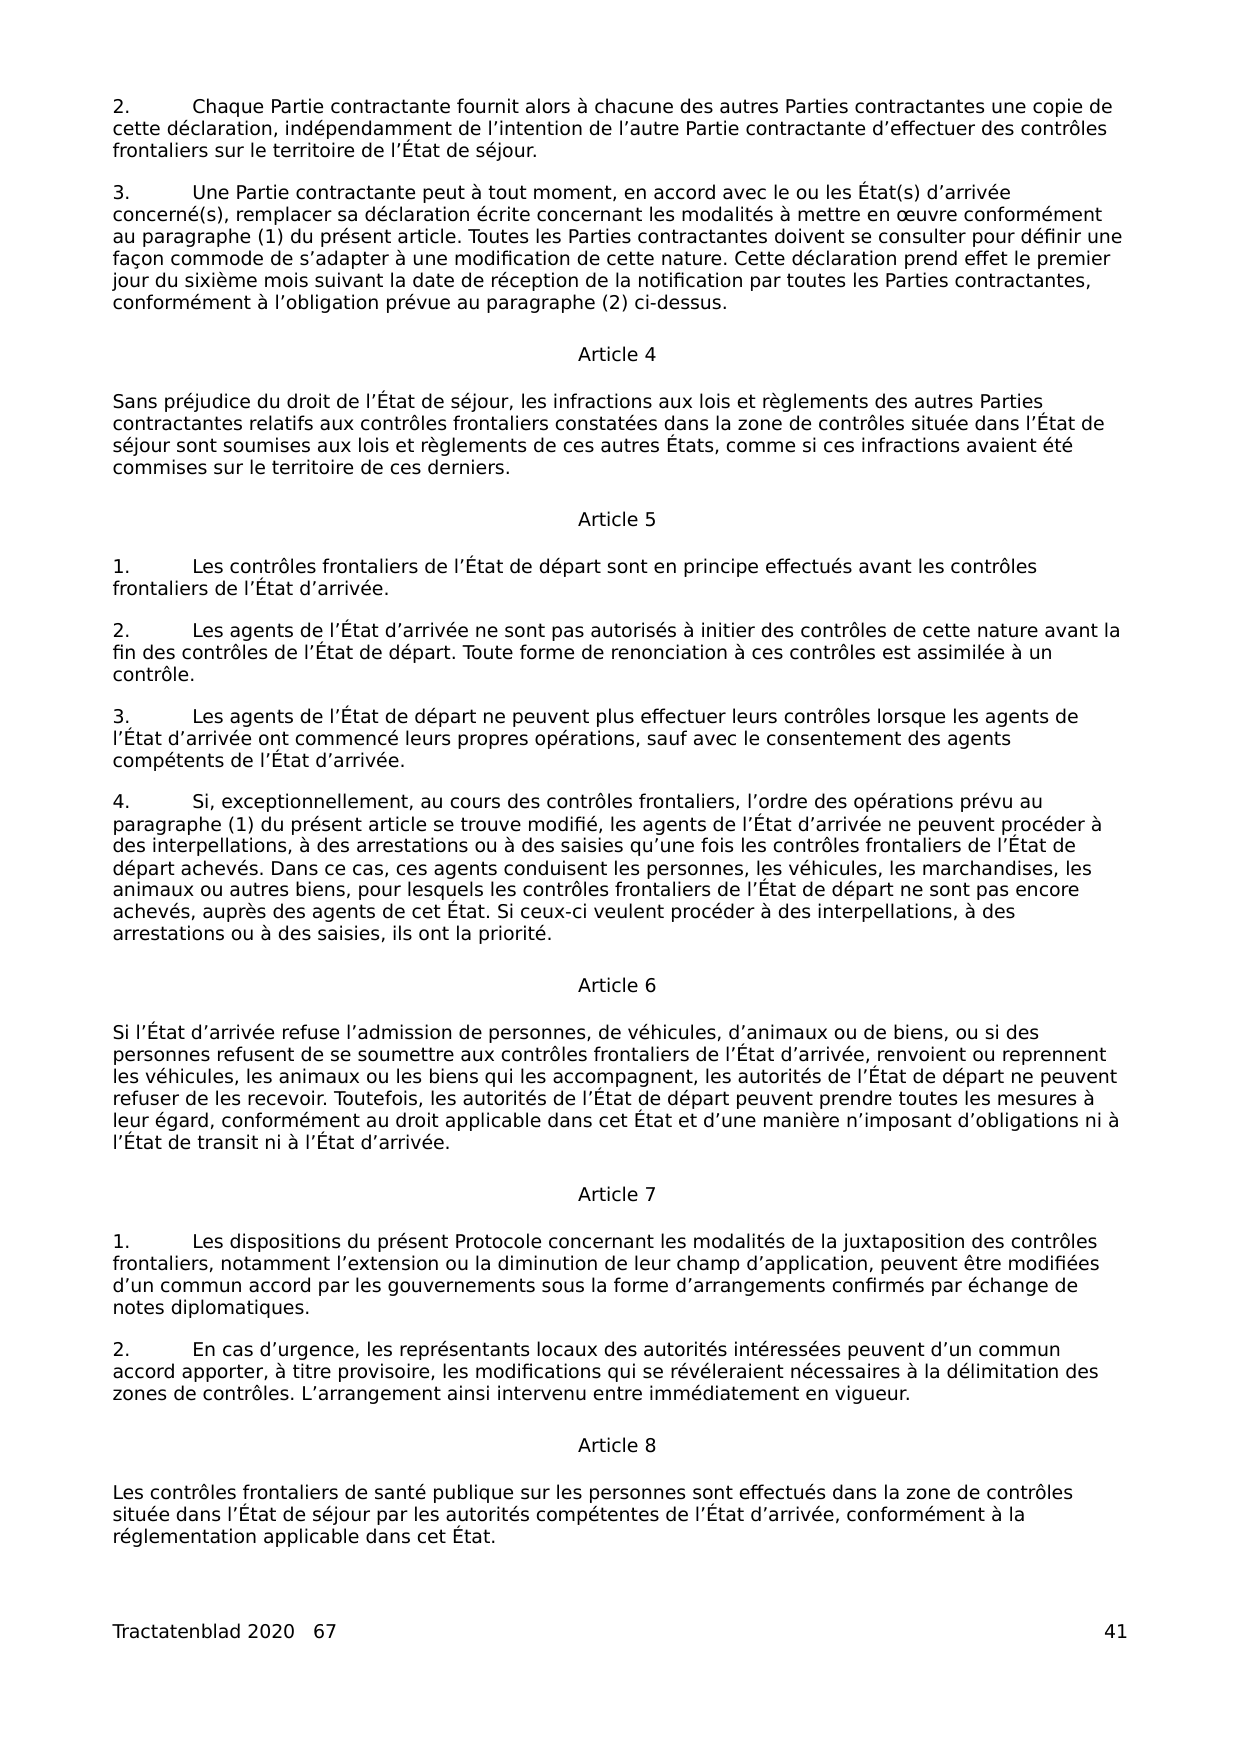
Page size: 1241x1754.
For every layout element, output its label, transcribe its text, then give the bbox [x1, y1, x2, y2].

text Si l’État d’arrivée refuse l’admission de personnes, de véhicules, d’animaux ou de biens, ou si des personnes refusent de se soumettre aux contrôles frontaliers de l’État d’arrivée, renvoient ou reprennent les véhicules, les animaux ou les biens qui les accompagnent, les autorités de l’État de départ ne peuvent refuser de les recevoir. Toutefois, les autorités de l’État de départ peuvent prendre toutes les mesures à leur égard, conformément au droit applicable dans cet État et d’une manière n’imposant d’obligations ni à l’État de transit ni à l’État d’arrivée. [112, 1022, 1128, 1154]
text 4. Si, exceptionnellement, au cours des contrôles frontaliers, l’ordre des opérations prévu au paragraphe (1) du présent article se trouve modifié, les agents de l’État d’arrivée ne peuvent procéder à des interpellations, à des arrestations ou à des saisies qu’une fois les contrôles frontaliers de l’État de départ achevés. Dans ce cas, ces agents conduisent les personnes, les véhicules, les marchandises, les animaux ou autres biens, pour lesquels les contrôles frontaliers de l’État de départ ne sont pas encore achevés, auprès des agents de cet État. Si ceux-ci veulent procéder à des interpellations, à des arrestations ou à des saisies, ils ont la priorité. [112, 791, 1128, 945]
subtitle Article 4 [112, 344, 1128, 366]
text 2. Chaque Partie contractante fournit alors à chacune des autres Parties contractantes une copie de cette déclaration, indépendamment de l’intention de l’autre Partie contractante d’effectuer des contrôles frontaliers sur le territoire de l’État de séjour. [112, 96, 1128, 162]
text 2. Les agents de l’État d’arrivée ne sont pas autorisés à initier des contrôles de cette nature avant la fin des contrôles de l’État de départ. Toute forme de renonciation à ces contrôles est assimilée à un contrôle. [112, 619, 1128, 686]
text 3. Les agents de l’État de départ ne peuvent plus effectuer leurs contrôles lorsque les agents de l’État d’arrivée ont commencé leurs propres opérations, sauf avec le consentement des agents compétents de l’État d’arrivée. [112, 706, 1128, 771]
text Les contrôles frontaliers de santé publique sur les personnes sont effectués dans la zone de contrôles située dans l’État de séjour par les autorités compétentes de l’État d’arrivée, conformément à la réglementation applicable dans cet État. [112, 1482, 1128, 1548]
text 3. Une Partie contractante peut à tout moment, en accord avec le ou les État(s) d’arrivée concerné(s), remplacer sa déclaration écrite concernant les modalités à mettre en œuvre conformément au paragraphe (1) du présent article. Toutes les Parties contractantes doivent se consulter pour définir une façon commode de s’adapter à une modification de cette nature. Cette déclaration prend effet le premier jour du sixième mois suivant la date de réception de la notification par toutes les Parties contractantes, conformément à l’obligation prévue au paragraphe (2) ci-dessus. [112, 182, 1128, 314]
text Sans préjudice du droit de l’État de séjour, les infractions aux lois et règlements des autres Parties contractantes relatifs aux contrôles frontaliers constatées dans la zone de contrôles située dans l’État de séjour sont soumises aux lois et règlements de ces autres États, comme si ces infractions avaient été commises sur le territoire de ces derniers. [112, 391, 1128, 479]
text 1. Les dispositions du présent Protocole concernant les modalités de la juxtaposition des contrôles frontaliers, notamment l’extension ou la diminution de leur champ d’application, peuvent être modifiées d’un commun accord par les gouvernements sous la forme d’arrangements confirmés par échange de notes diplomatiques. [112, 1231, 1128, 1319]
subtitle Article 7 [112, 1184, 1128, 1206]
subtitle Article 6 [112, 975, 1128, 997]
text 2. En cas d’urgence, les représentants locaux des autorités intéressées peuvent d’un commun accord apporter, à titre provisoire, les modifications qui se révéleraient nécessaires à la délimitation des zones de contrôles. L’arrangement ainsi intervenu entre immédiatement en vigueur. [112, 1339, 1128, 1405]
text 1. Les contrôles frontaliers de l’État de départ sont en principe effectués avant les contrôles frontaliers de l’État d’arrivée. [112, 556, 1128, 599]
subtitle Article 8 [112, 1435, 1128, 1457]
subtitle Article 5 [112, 509, 1128, 531]
